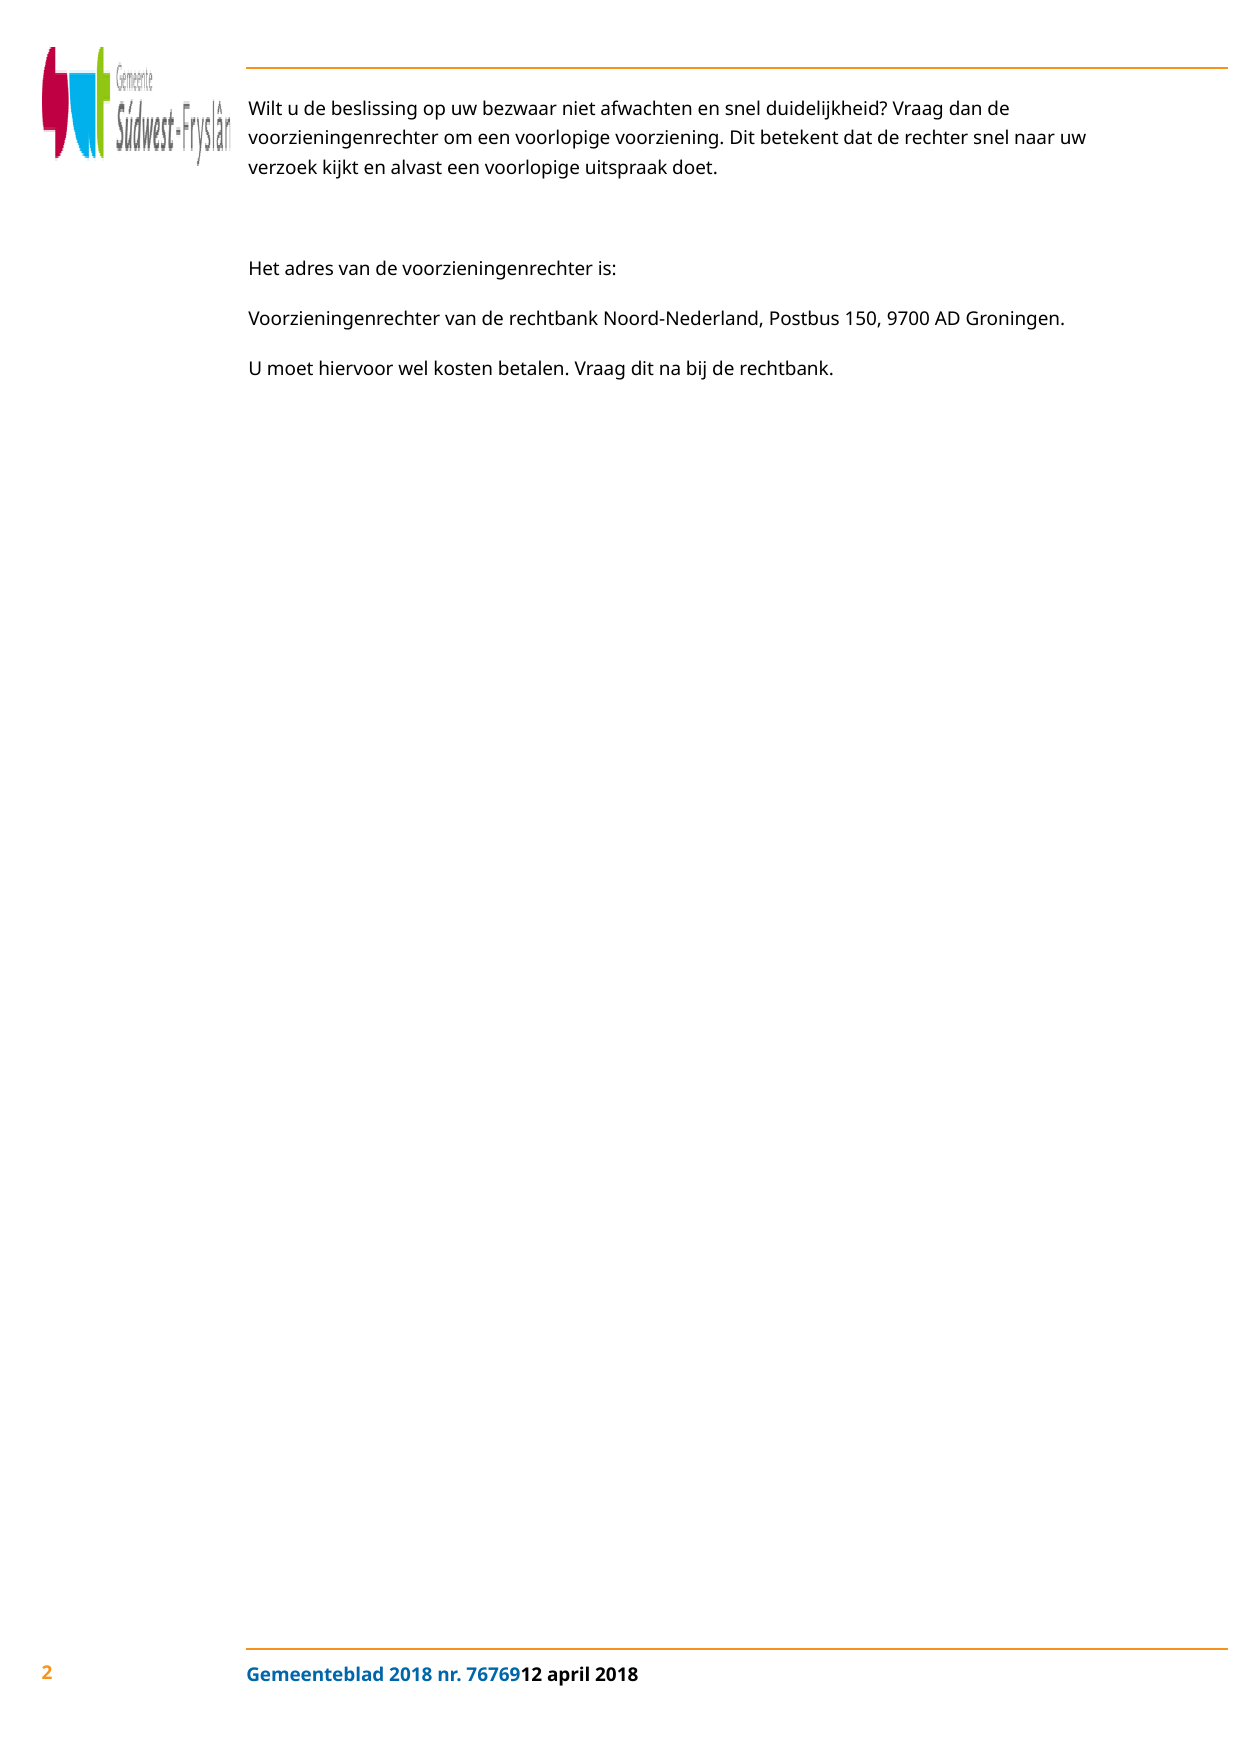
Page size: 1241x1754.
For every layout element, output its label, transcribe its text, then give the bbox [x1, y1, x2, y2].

picture [41, 47, 231, 172]
text Het adres van de voorzieningenrechter is: [248, 255, 1152, 281]
text Wilt u de beslissing op uw bezwaar niet afwachten en snel duidelijkheid? Vraag dan de voorzieningenrechter om een voorlopige voorziening. Dit betekent dat de rechter snel naar uw verzoek kijkt en alvast een voorlopige uitspraak doet. [248, 95, 1152, 180]
text U moet hiervoor wel kosten betalen. Vraag dit na bij de rechtbank. [248, 356, 1152, 381]
text Voorzieningenrechter van de rechtbank Noord-Nederland, Postbus 150, 9700 AD Groningen. [248, 305, 1152, 331]
